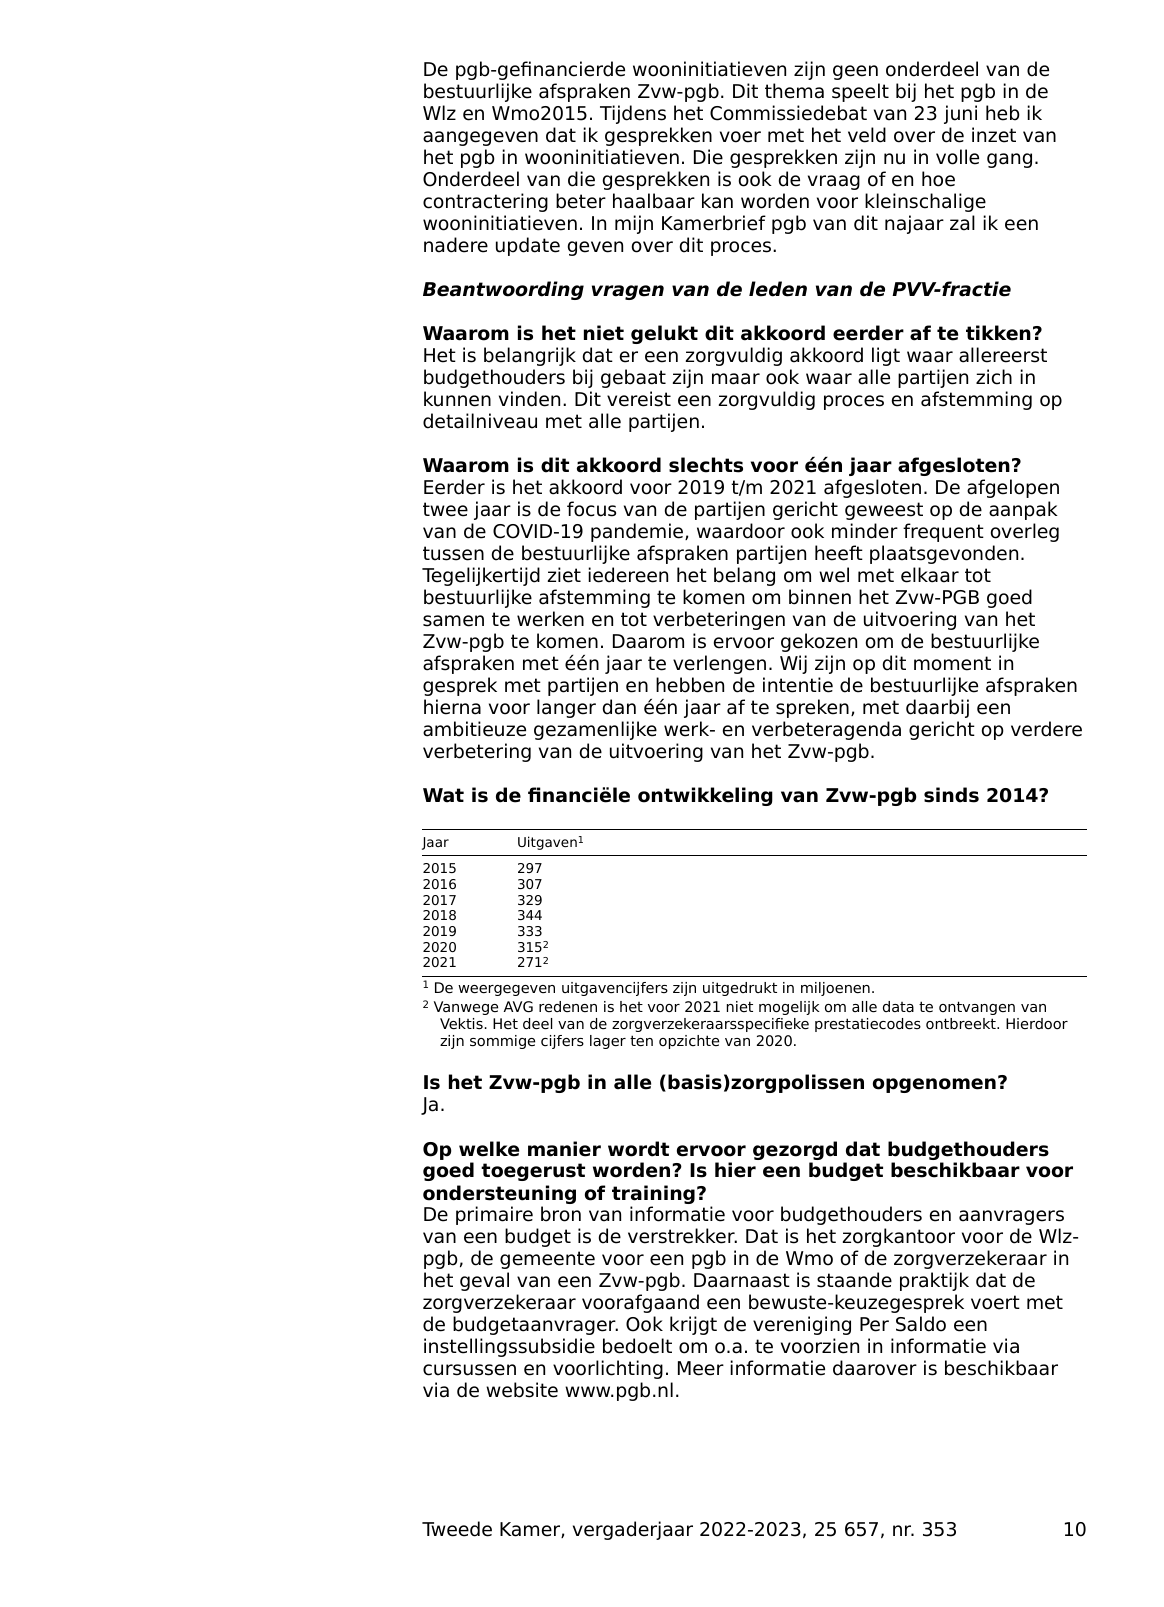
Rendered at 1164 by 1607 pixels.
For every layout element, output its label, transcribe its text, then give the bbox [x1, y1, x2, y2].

text Tegelijkertijd ziet iedereen het belang om wel met elkaar tot bestuurlijke afstemming te komen om binnen het Zvw-PGB goed samen te werken en tot verbeteringen van de uitvoering van het Zvw-pgb te komen. Daarom is ervoor gekozen om de bestuurlijke afspraken met één jaar te verlengen. Wij zijn op dit moment in gesprek met partijen en hebben de intentie de bestuurlijke afspraken hierna voor langer dan één jaar af te spreken, met daarbij een ambitieuze gezamenlijke werk- en verbeteragenda gericht op verdere verbetering van de uitvoering van het Zvw-pgb. [422, 565, 1087, 763]
table_cell 2017 [422, 893, 511, 908]
text Waarom is dit akkoord slechts voor één jaar afgesloten? [422, 455, 1087, 477]
table_cell 2019 [422, 924, 511, 939]
table_cell 307 [511, 877, 1087, 892]
text De pgb-gefinancierde wooninitiatieven zijn geen onderdeel van de bestuurlijke afspraken Zvw-pgb. Dit thema speelt bij het pgb in de Wlz en Wmo2015. Tijdens het Commissiedebat van 23 juni heb ik aangegeven dat ik gesprekken voer met het veld over de inzet van het pgb in wooninitiatieven. Die gesprekken zijn nu in volle gang. Onderdeel van die gesprekken is ook de vraag of en hoe contractering beter haalbaar kan worden voor kleinschalige wooninitiatieven. In mijn Kamerbrief pgb van dit najaar zal ik een nadere update geven over dit proces. [422, 59, 1087, 257]
text Wat is de financiële ontwikkeling van Zvw-pgb sinds 2014? [422, 785, 1087, 807]
table_cell 2015 [422, 856, 511, 877]
text Is het Zvw-pgb in alle (basis)zorgpolissen opgenomen? [422, 1072, 1087, 1094]
table_cell 2020 [422, 940, 511, 955]
table_cell 344 [511, 908, 1087, 924]
table_cell 2018 [422, 908, 511, 924]
text Waarom is het niet gelukt dit akkoord eerder af te tikken? [422, 323, 1087, 345]
text De primaire bron van informatie voor budgethouders en aanvragers van een budget is de verstrekker. Dat is het zorgkantoor voor de Wlz-pgb, de gemeente voor een pgb in de Wmo of de zorgverzekeraar in het geval van een Zvw-pgb. Daarnaast is staande praktijk dat de zorgverzekeraar voorafgaand een bewuste-keuzegesprek voert met de budgetaanvrager. Ook krijgt de vereniging Per Saldo een instellingssubsidie bedoelt om o.a. te voorzien in informatie via cursussen en voorlichting. Meer informatie daarover is beschikbaar via de website www.pgb.nl. [422, 1204, 1087, 1402]
table_cell 297 [511, 856, 1087, 877]
table_cell 2712 [511, 955, 1087, 976]
text Eerder is het akkoord voor 2019 t/m 2021 afgesloten. De afgelopen twee jaar is de focus van de partijen gericht geweest op de aanpak van de COVID-19 pandemie, waardoor ook minder frequent overleg tussen de bestuurlijke afspraken partijen heeft plaatsgevonden. [422, 477, 1087, 565]
text Op welke manier wordt ervoor gezorgd dat budgethouders goed toegerust worden? Is hier een budget beschikbaar voor ondersteuning of training? [422, 1138, 1087, 1204]
subtitle Beantwoording vragen van de leden van de PVV-fractie [422, 279, 1087, 301]
table_cell 3152 [511, 940, 1087, 955]
table_cell 2021 [422, 955, 511, 976]
table_cell 2016 [422, 877, 511, 892]
table_cell 329 [511, 893, 1087, 908]
table_header Jaar [422, 830, 511, 855]
table_header Uitgaven1 [511, 830, 1087, 855]
text Het is belangrijk dat er een zorgvuldig akkoord ligt waar allereerst budgethouders bij gebaat zijn maar ook waar alle partijen zich in kunnen vinden. Dit vereist een zorgvuldig proces en afstemming op detailniveau met alle partijen. [422, 345, 1087, 433]
text Ja. [422, 1094, 1087, 1116]
table_cell 333 [511, 924, 1087, 939]
table_cell 1 De weergegeven uitgavencijfers zijn uitgedrukt in miljoenen. 2 Vanwege AVG redenen is het voor 2021 niet mogelijk om alle data te ontvangen van Vektis. Het deel van de zorgverzekeraarsspecifieke prestatiecodes ontbreekt. Hierdoor zijn sommige cijfers lager ten opzichte van 2020. [422, 977, 1087, 1050]
